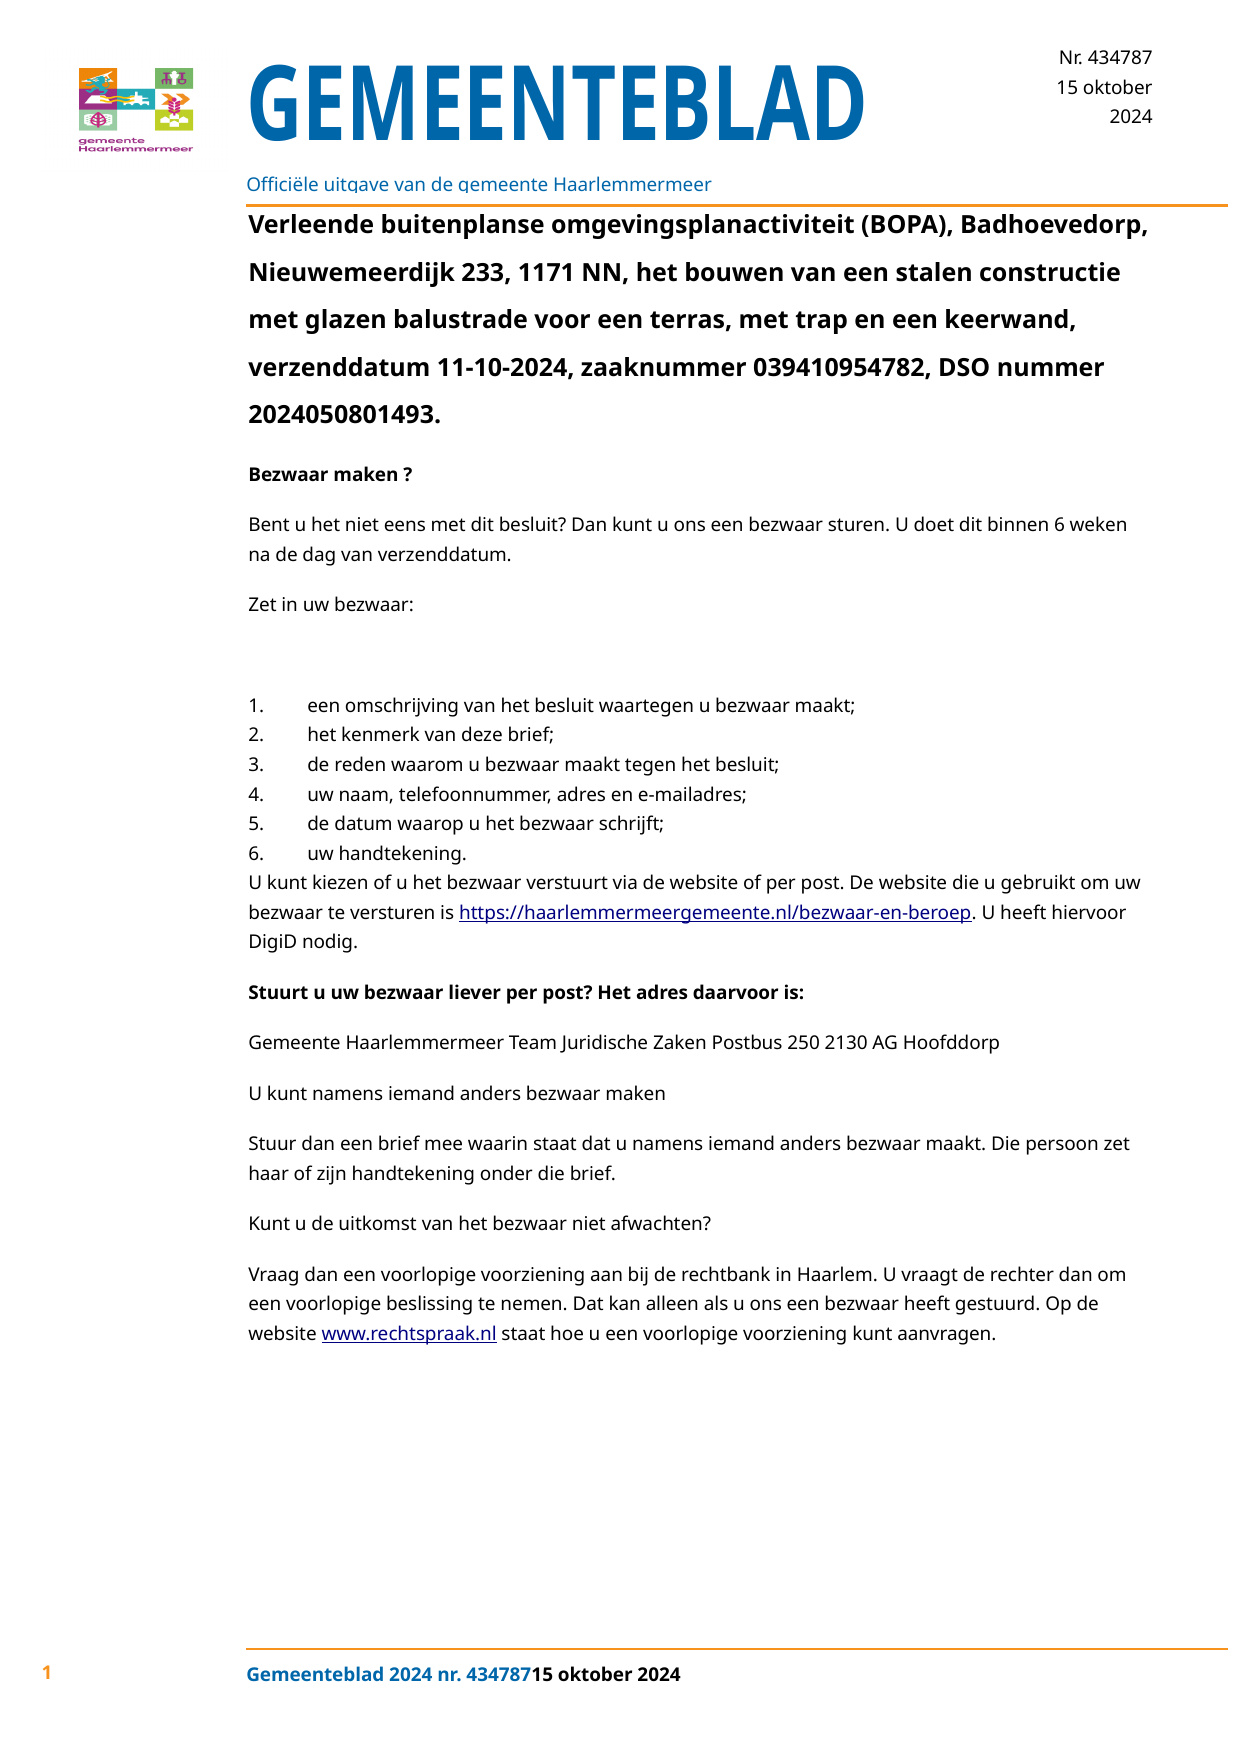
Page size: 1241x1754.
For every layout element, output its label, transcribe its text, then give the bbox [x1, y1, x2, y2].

picture [41, 47, 231, 172]
text U kunt namens iemand anders bezwaar maken [248, 1080, 1152, 1106]
text Verleende buitenplanse omgevingsplanactiviteit (BOPA), Badhoevedorp, Nieuwemeerdijk 233, 1171 NN, het bouwen van een stalen constructie met glazen balustrade voor een terras, met trap en een keerwand, verzenddatum 11-10-2024, zaaknummer 039410954782, DSO nummer 2024050801493. [248, 207, 1152, 431]
list de datum waarop u het bezwaar schrijft; [248, 810, 1152, 836]
list een omschrijving van het besluit waartegen u bezwaar maakt; [248, 692, 1152, 718]
text Vraag dan een voorlopige voorziening aan bij de rechtbank in Haarlem. U vraagt de rechter dan om een voorlopige beslissing te nemen. Dat kan alleen als u ons een bezwaar heeft gestuurd. Op de website www.rechtspraak.nl staat hoe u een voorlopige voorziening kunt aanvragen. [248, 1261, 1152, 1346]
text Bent u het niet eens met dit besluit? Dan kunt u ons een bezwaar sturen. U doet dit binnen 6 weken na de dag van verzenddatum. [248, 511, 1152, 566]
list uw handtekening. [248, 840, 1152, 866]
text U kunt kiezen of u het bezwaar verstuurt via de website of per post. De website die u gebruikt om uw bezwaar te versturen is https://haarlemmermeergemeente.nl/bezwaar-en-beroep. U heeft hiervoor DigiD nodig. [248, 869, 1152, 954]
text Gemeente Haarlemmermeer Team Juridische Zaken Postbus 250 2130 AG Hoofddorp [248, 1029, 1152, 1055]
list de reden waarom u bezwaar maakt tegen het besluit; [248, 751, 1152, 777]
text Zet in uw bezwaar: [248, 591, 1152, 617]
text Stuurt u uw bezwaar liever per post? Het adres daarvoor is: [248, 979, 1152, 1005]
list uw naam, telefoonnummer, adres en e-mailadres; [248, 781, 1152, 806]
text Bezwaar maken ? [248, 461, 1152, 486]
text Stuur dan een brief mee waarin staat dat u namens iemand anders bezwaar maakt. Die persoon zet haar of zijn handtekening onder die brief. [248, 1130, 1152, 1186]
text Kunt u de uitkomst van het bezwaar niet afwachten? [248, 1210, 1152, 1236]
list het kenmerk van deze brief; [248, 722, 1152, 747]
